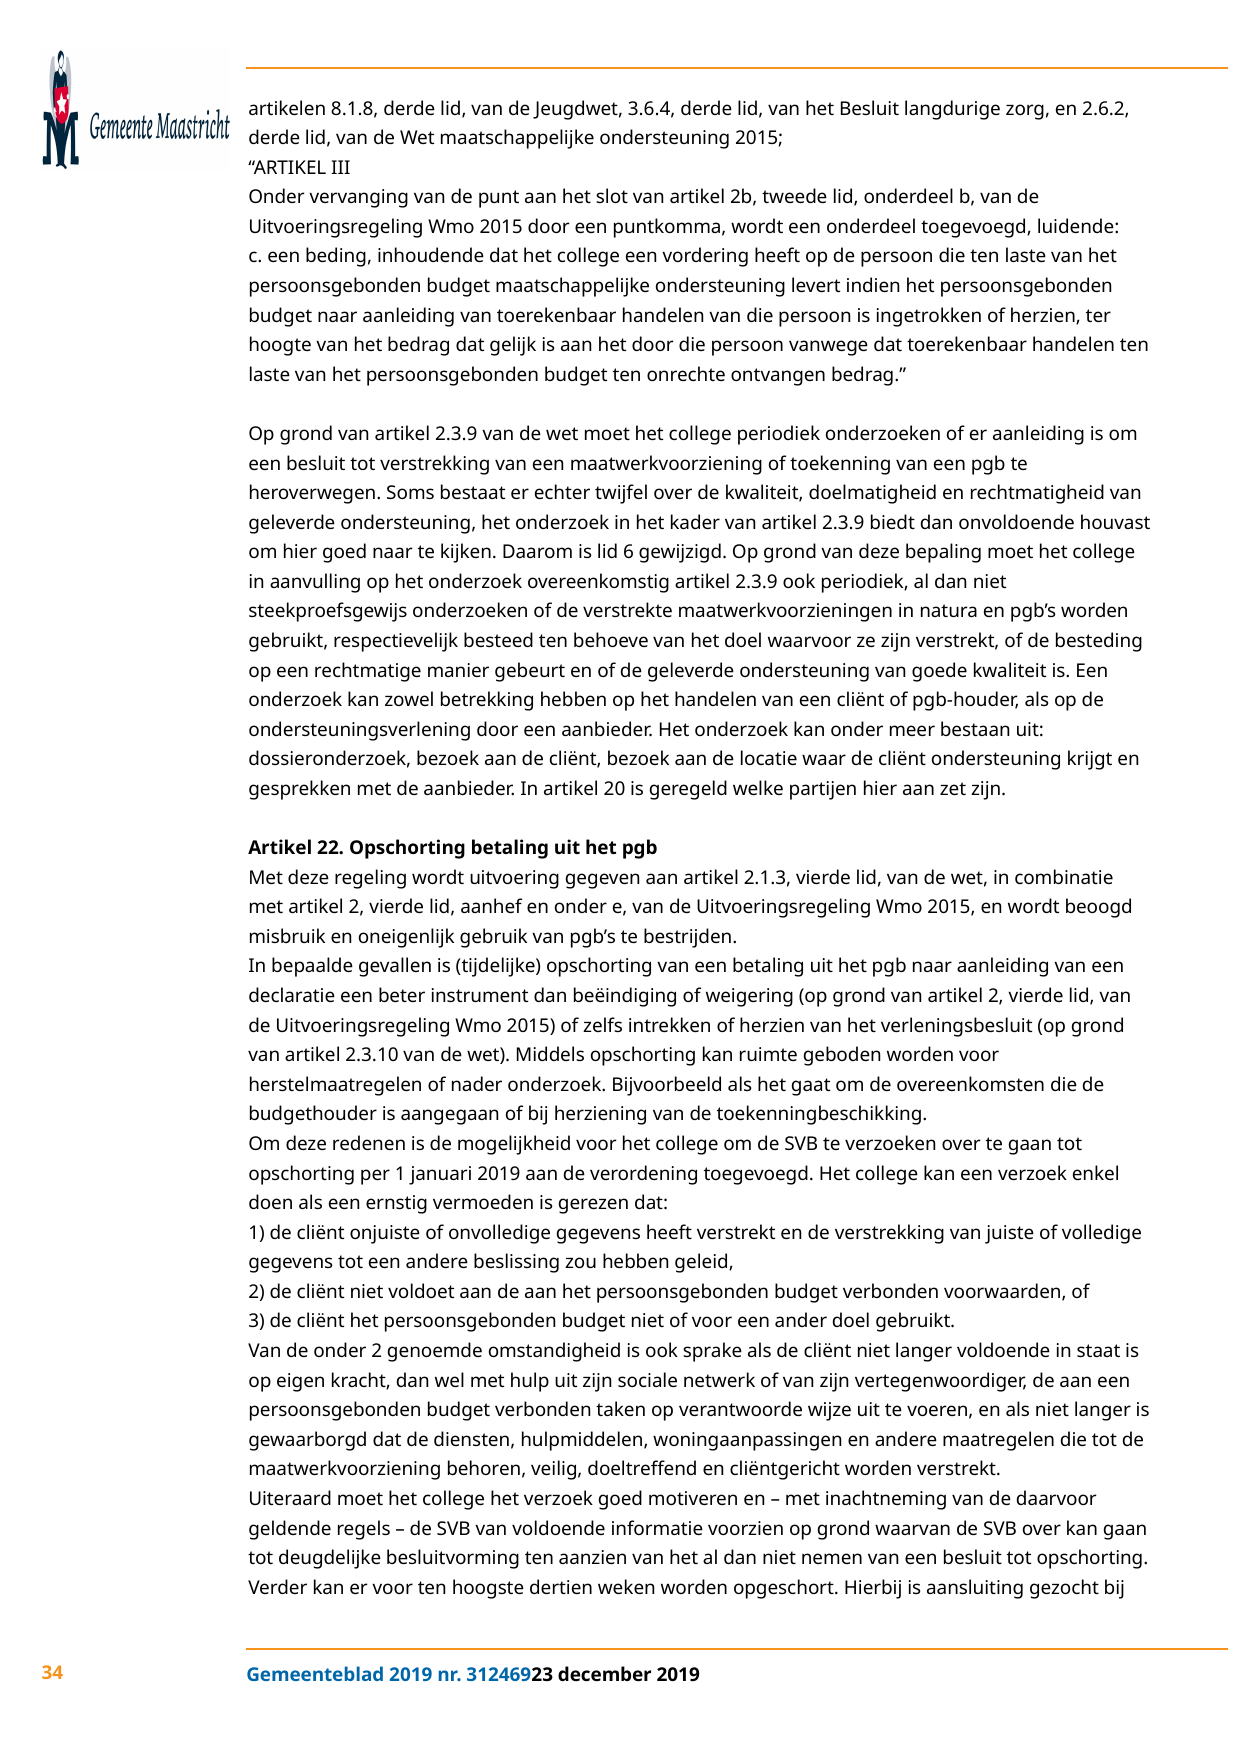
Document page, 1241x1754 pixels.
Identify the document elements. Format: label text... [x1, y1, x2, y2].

text 3) de cliënt het persoonsgebonden budget niet of voor een ander doel gebruikt. [248, 1308, 1152, 1333]
text Uiteraard moet het college het verzoek goed motiveren en – met inachtneming van de daarvoor geldende regels – de SVB van voldoende informatie voorzien op grond waarvan de SVB over kan gaan tot deugdelijke besluitvorming ten aanzien van het al dan niet nemen van een besluit tot opschorting. [248, 1485, 1152, 1570]
text Met deze regeling wordt uitvoering gegeven aan artikel 2.1.3, vierde lid, van de wet, in combinatie met artikel 2, vierde lid, aanhef en onder e, van de Uitvoeringsregeling Wmo 2015, en wordt beoogd misbruik en oneigenlijk gebruik van pgb’s te bestrijden. [248, 864, 1152, 949]
text Onder vervanging van de punt aan het slot van artikel 2b, tweede lid, onderdeel b, van de Uitvoeringsregeling Wmo 2015 door een puntkomma, wordt een onderdeel toegevoegd, luidende: [248, 183, 1152, 239]
text Artikel 22. Opschorting betaling uit het pgb [248, 834, 1152, 860]
text 2) de cliënt niet voldoet aan de aan het persoonsgebonden budget verbonden voorwaarden, of [248, 1278, 1152, 1304]
text artikelen 8.1.8, derde lid, van de Jeugdwet, 3.6.4, derde lid, van het Besluit langdurige zorg, en 2.6.2, derde lid, van de Wet maatschappelijke ondersteuning 2015; [248, 95, 1152, 150]
text Verder kan er voor ten hoogste dertien weken worden opgeschort. Hierbij is aansluiting gezocht bij [248, 1574, 1152, 1600]
text Van de onder 2 genoemde omstandigheid is ook sprake als de cliënt niet langer voldoende in staat is op eigen kracht, dan wel met hulp uit zijn sociale netwerk of van zijn vertegenwoordiger, de aan een persoonsgebonden budget verbonden taken op verantwoorde wijze uit te voeren, en als niet langer is gewaarborgd dat de diensten, hulpmiddelen, woningaanpassingen en andere maatregelen die tot de maatwerkvoorziening behoren, veilig, doeltreffend en cliëntgericht worden verstrekt. [248, 1337, 1152, 1481]
text In bepaalde gevallen is (tijdelijke) opschorting van een betaling uit het pgb naar aanleiding van een declaratie een beter instrument dan beëindiging of weigering (op grond van artikel 2, vierde lid, van de Uitvoeringsregeling Wmo 2015) of zelfs intrekken of herzien van het verleningsbesluit (op grond van artikel 2.3.10 van de wet). Middels opschorting kan ruimte geboden worden voor herstelmaatregelen of nader onderzoek. Bijvoorbeeld als het gaat om de overeenkomsten die de budgethouder is aangegaan of bij herziening van de toekenningbeschikking. [248, 953, 1152, 1126]
text c. een beding, inhoudende dat het college een vordering heeft op de persoon die ten laste van het persoonsgebonden budget maatschappelijke ondersteuning levert indien het persoonsgebonden budget naar aanleiding van toerekenbaar handelen van die persoon is ingetrokken of herzien, ter hoogte van het bedrag dat gelijk is aan het door die persoon vanwege dat toerekenbaar handelen ten laste van het persoonsgebonden budget ten onrechte ontvangen bedrag.” [248, 243, 1152, 387]
text 1) de cliënt onjuiste of onvolledige gegevens heeft verstrekt en de verstrekking van juiste of volledige gegevens tot een andere beslissing zou hebben geleid, [248, 1219, 1152, 1274]
text Om deze redenen is de mogelijkheid voor het college om de SVB te verzoeken over te gaan tot opschorting per 1 januari 2019 aan de verordening toegevoegd. Het college kan een verzoek enkel doen als een ernstig vermoeden is gerezen dat: [248, 1130, 1152, 1215]
picture [41, 47, 231, 172]
text “ARTIKEL III [248, 154, 1152, 180]
text Op grond van artikel 2.3.9 van de wet moet het college periodiek onderzoeken of er aanleiding is om een besluit tot verstrekking van een maatwerkvoorziening of toekenning van een pgb te heroverwegen. Soms bestaat er echter twijfel over de kwaliteit, doelmatigheid en rechtmatigheid van geleverde ondersteuning, het onderzoek in het kader van artikel 2.3.9 biedt dan onvoldoende houvast om hier goed naar te kijken. Daarom is lid 6 gewijzigd. Op grond van deze bepaling moet het college in aanvulling op het onderzoek overeenkomstig artikel 2.3.9 ook periodiek, al dan niet steekproefsgewijs onderzoeken of de verstrekte maatwerkvoorzieningen in natura en pgb’s worden gebruikt, respectievelijk besteed ten behoeve van het doel waarvoor ze zijn verstrekt, of de besteding op een rechtmatige manier gebeurt en of de geleverde ondersteuning van goede kwaliteit is. Een onderzoek kan zowel betrekking hebben op het handelen van een cliënt of pgb-houder, als op de ondersteuningsverlening door een aanbieder. Het onderzoek kan onder meer bestaan uit: dossieronderzoek, bezoek aan de cliënt, bezoek aan de locatie waar de cliënt ondersteuning krijgt en gesprekken met de aanbieder. In artikel 20 is geregeld welke partijen hier aan zet zijn. [248, 420, 1152, 801]
